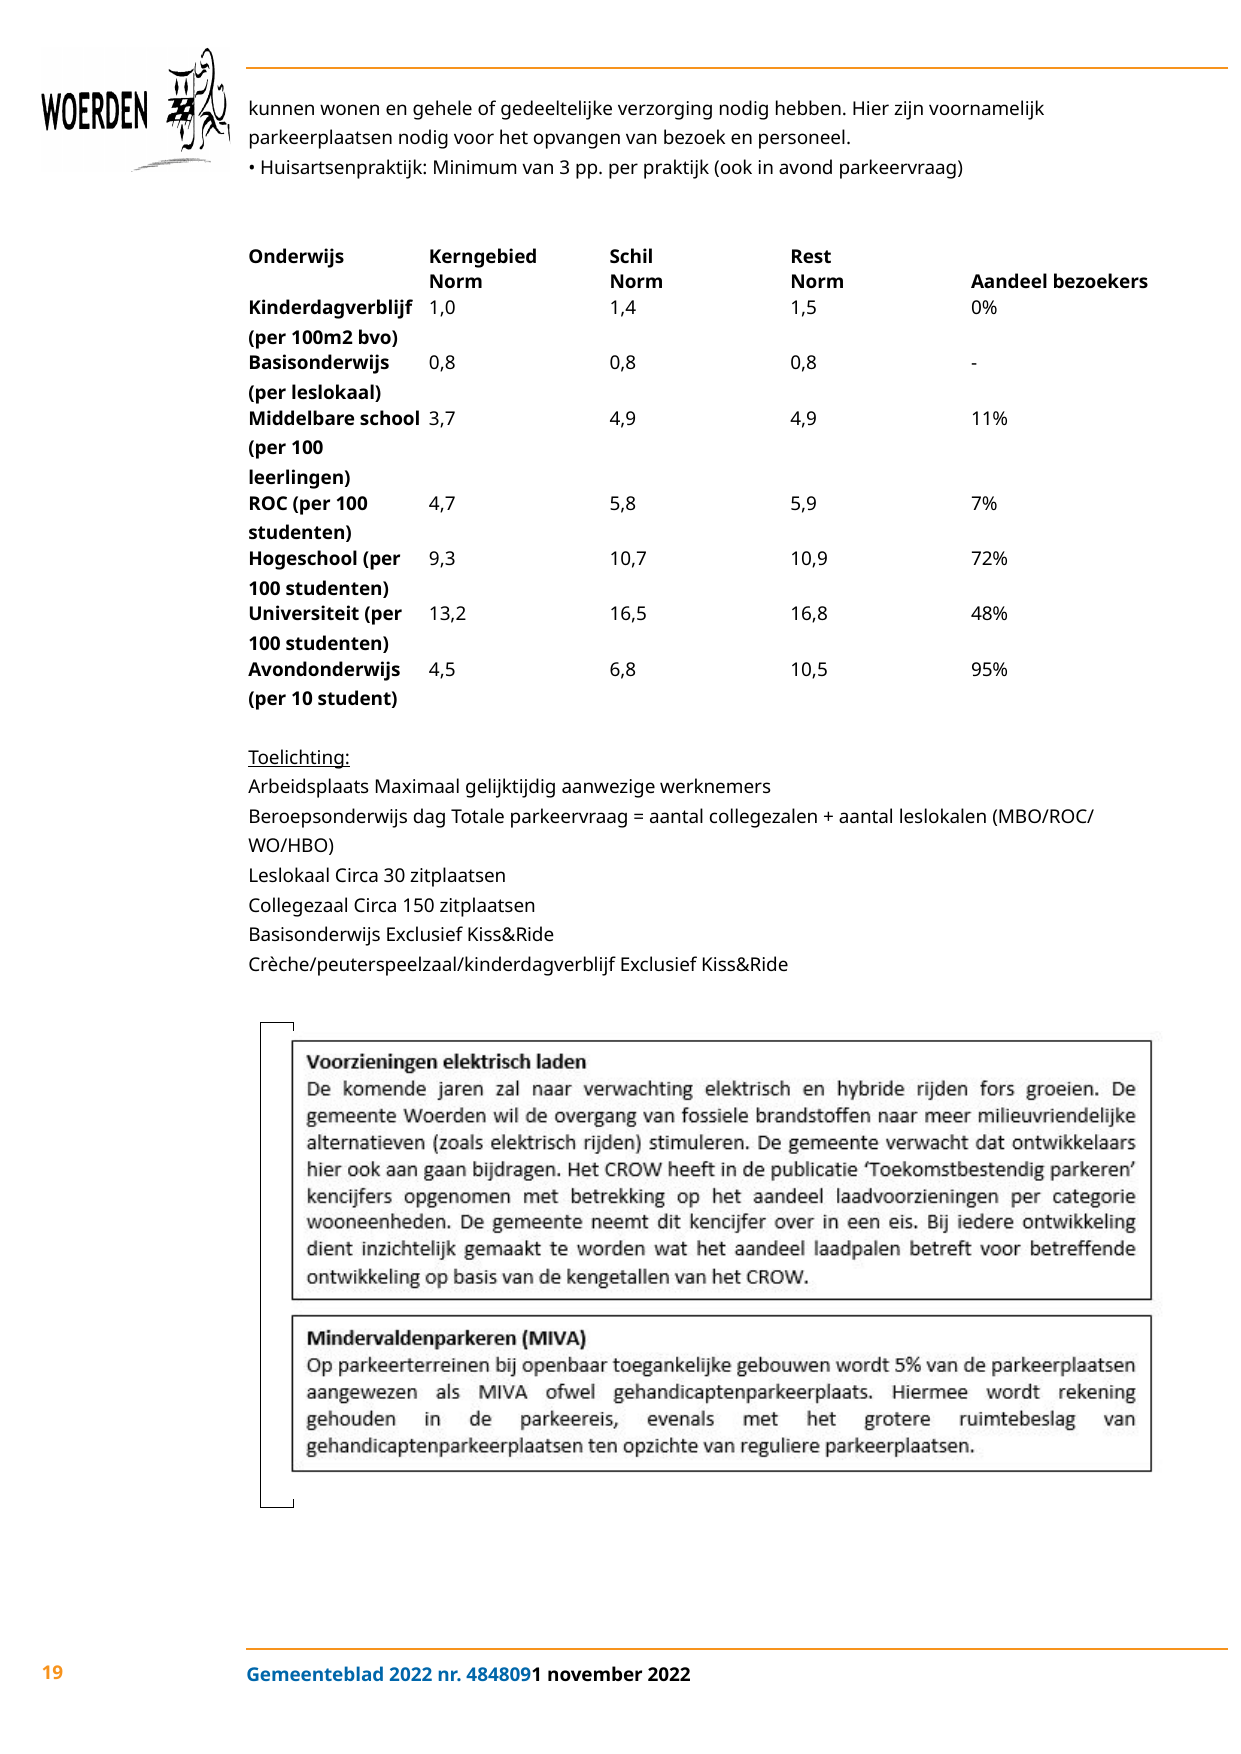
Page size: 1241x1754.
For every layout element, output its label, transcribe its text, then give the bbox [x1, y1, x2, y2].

picture [41, 47, 231, 172]
table_cell 1,4 [609, 294, 790, 349]
table_cell Aandeel bezoekers [971, 269, 1152, 294]
table_cell 16,8 [790, 600, 971, 656]
table_cell 13,2 [429, 600, 609, 656]
table_header Rest [790, 243, 971, 268]
table_cell Norm [429, 269, 609, 294]
picture [268, 1031, 1173, 1499]
table_cell Norm [790, 269, 971, 294]
table_cell 10,7 [609, 545, 790, 600]
table_cell Avondonderwijs (per 10 student) [248, 656, 429, 711]
table_cell 0,8 [609, 350, 790, 405]
table_cell Universiteit (per 100 studenten) [248, 600, 429, 656]
table_cell 11% [971, 405, 1152, 490]
table_cell 9,3 [429, 545, 609, 600]
text kunnen wonen en gehele of gedeeltelijke verzorging nodig hebben. Hier zijn voornamelijk parkeerplaatsen nodig voor het opvangen van bezoek en personeel. [248, 95, 1152, 150]
table_cell 6,8 [609, 656, 790, 711]
text • Huisartsenpraktijk: Minimum van 3 pp. per praktijk (ook in avond parkeervraag) [248, 154, 1152, 180]
text Arbeidsplaats Maximaal gelijktijdig aanwezige werknemers [248, 773, 1152, 799]
table_cell 4,7 [429, 490, 609, 545]
table_cell 10,9 [790, 545, 971, 600]
table_cell 16,5 [609, 600, 790, 656]
table_cell 7% [971, 490, 1152, 545]
table_header [971, 243, 1152, 268]
table_cell Norm [609, 269, 790, 294]
table_cell 48% [971, 600, 1152, 656]
table_cell 72% [971, 545, 1152, 600]
text Collegezaal Circa 150 zitplaatsen [248, 892, 1152, 917]
text Crèche/peuterspeelzaal/kinderdagverblijf Exclusief Kiss&Ride [248, 951, 1152, 977]
table_cell 1,0 [429, 294, 609, 349]
table_header Kerngebied [429, 243, 609, 268]
text Beroepsonderwijs dag Totale parkeervraag = aantal collegezalen + aantal leslokalen (MBO/ROC/ WO/HBO) [248, 803, 1152, 858]
text Basisonderwijs Exclusief Kiss&Ride [248, 921, 1152, 947]
text Leslokaal Circa 30 zitplaatsen [248, 862, 1152, 888]
table_cell 4,9 [790, 405, 971, 490]
table_cell 10,5 [790, 656, 971, 711]
table_cell 0,8 [429, 350, 609, 405]
table_cell 0% [971, 294, 1152, 349]
table_cell Middelbare school (per 100 leerlingen) [248, 405, 429, 490]
table_header Onderwijs [248, 243, 429, 268]
table_cell Basisonderwijs (per leslokaal) [248, 350, 429, 405]
table_header Schil [609, 243, 790, 268]
table_cell ROC (per 100 studenten) [248, 490, 429, 545]
table_cell 95% [971, 656, 1152, 711]
table_cell 4,5 [429, 656, 609, 711]
table_cell 5,8 [609, 490, 790, 545]
table_cell Hogeschool (per 100 studenten) [248, 545, 429, 600]
text Toelichting: [248, 744, 1152, 769]
table_cell 3,7 [429, 405, 609, 490]
table_cell 0,8 [790, 350, 971, 405]
table_cell 5,9 [790, 490, 971, 545]
table_cell [248, 269, 429, 294]
table_cell 1,5 [790, 294, 971, 349]
table_cell - [971, 350, 1152, 405]
table_cell 4,9 [609, 405, 790, 490]
table_cell Kinderdagverblijf (per 100m2 bvo) [248, 294, 429, 349]
